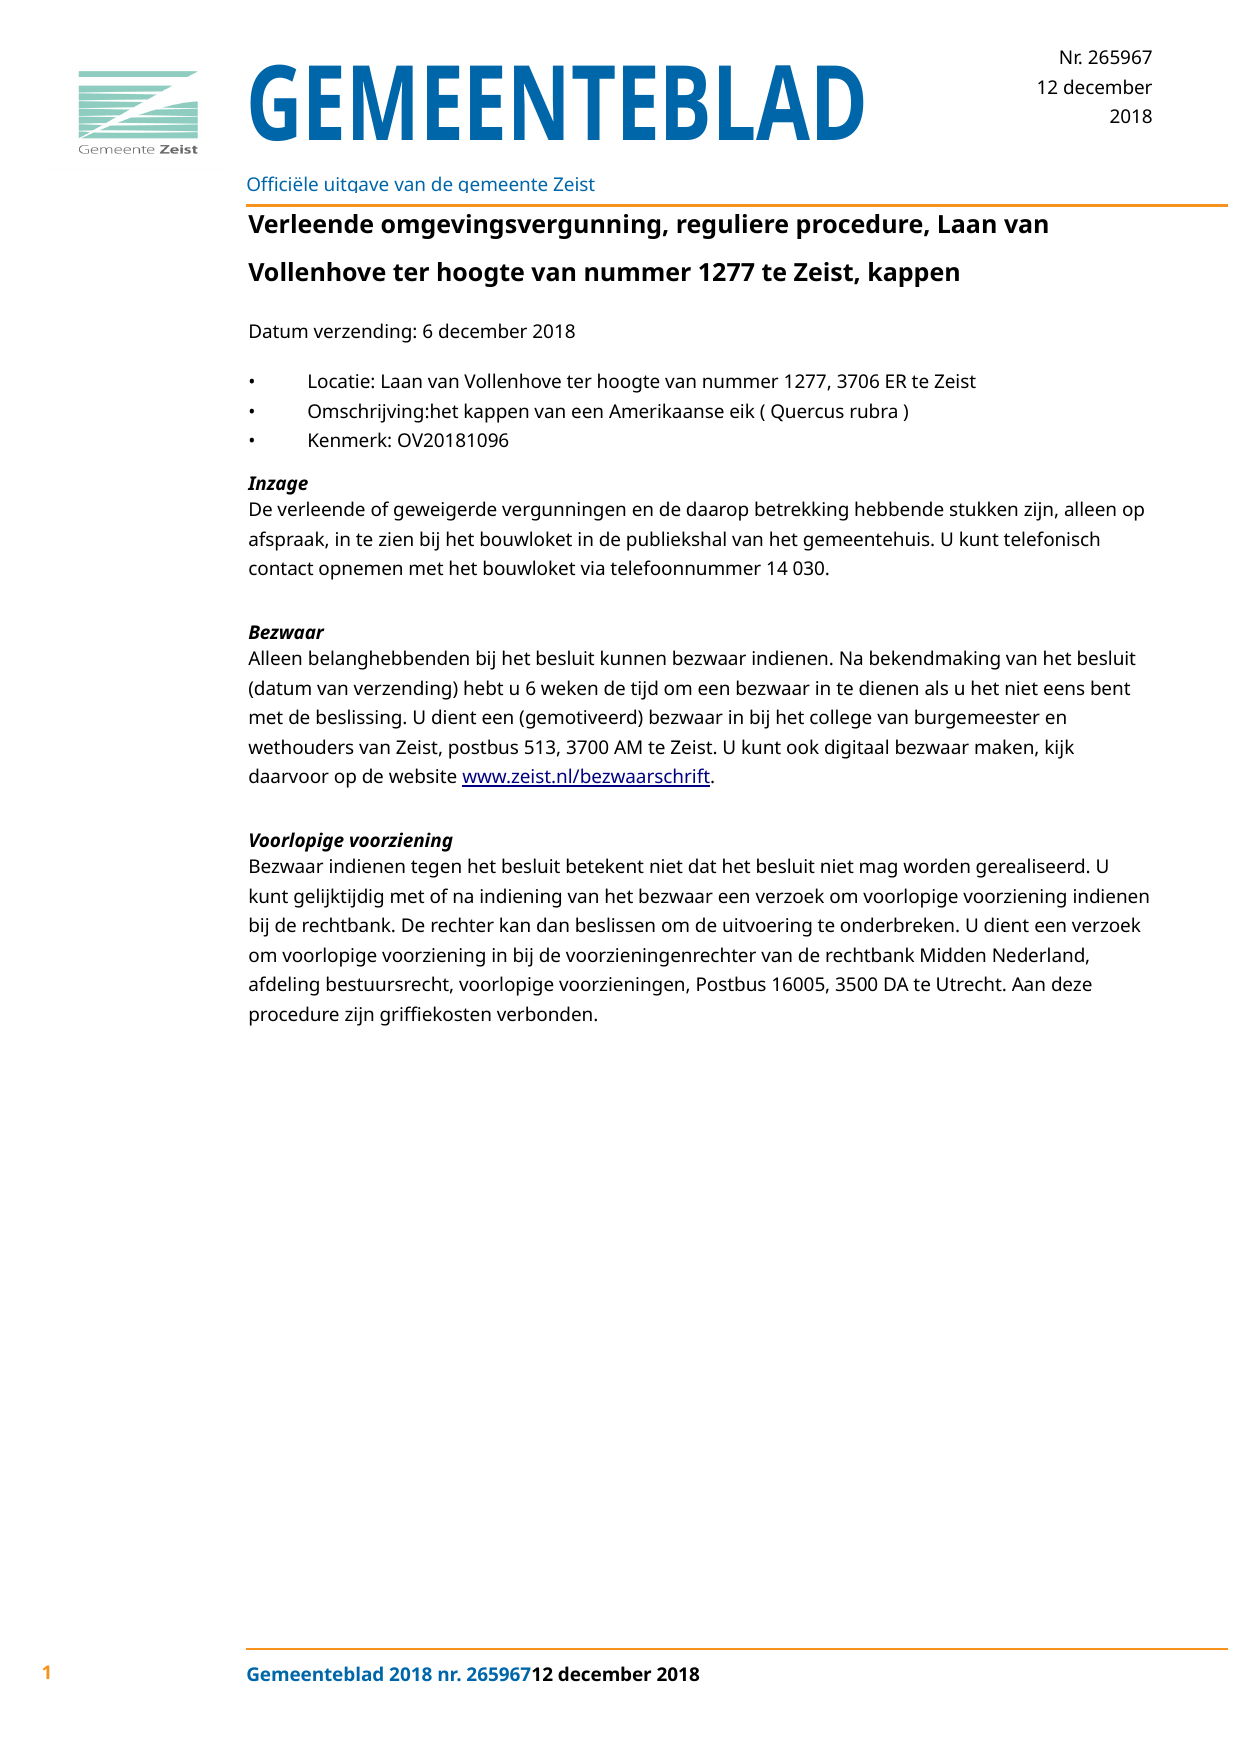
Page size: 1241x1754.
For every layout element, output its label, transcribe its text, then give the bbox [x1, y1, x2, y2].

list Kenmerk: OV20181096 [248, 427, 1152, 453]
text Bezwaar [248, 619, 1152, 645]
list Omschrijving:het kappen van een Amerikaanse eik ( Quercus rubra ) [248, 398, 1152, 424]
text Verleende omgevingsvergunning, reguliere procedure, Laan van Vollenhove ter hoogte van nummer 1277 te Zeist, kappen [248, 207, 1152, 288]
picture [41, 47, 231, 172]
text Inzage [248, 471, 1152, 496]
text Voorlopige voorziening [248, 827, 1152, 853]
text De verleende of geweigerde vergunningen en de daarop betrekking hebbende stukken zijn, alleen op afspraak, in te zien bij het bouwloket in de publiekshal van het gemeentehuis. U kunt telefonisch contact opnemen met het bouwloket via telefoonnummer 14 030. [248, 496, 1152, 581]
text Alleen belanghebbenden bij het besluit kunnen bezwaar indienen. Na bekendmaking van het besluit (datum van verzending) hebt u 6 weken de tijd om een bezwaar in te dienen als u het niet eens bent met de beslissing. U dient een (gemotiveerd) bezwaar in bij het college van burgemeester en wethouders van Zeist, postbus 513, 3700 AM te Zeist. U kunt ook digitaal bezwaar maken, kijk daarvoor op de website www.zeist.nl/bezwaarschrift. [248, 645, 1152, 789]
text Datum verzending: 6 december 2018 [248, 318, 1152, 344]
list Locatie: Laan van Vollenhove ter hoogte van nummer 1277, 3706 ER te Zeist [248, 368, 1152, 394]
text Bezwaar indienen tegen het besluit betekent niet dat het besluit niet mag worden gerealiseerd. U kunt gelijktijdig met of na indiening van het bezwaar een verzoek om voorlopige voorziening indienen bij de rechtbank. De rechter kan dan beslissen om de uitvoering te onderbreken. U dient een verzoek om voorlopige voorziening in bij de voorzieningenrechter van de rechtbank Midden Nederland, afdeling bestuursrecht, voorlopige voorzieningen, Postbus 16005, 3500 DA te Utrecht. Aan deze procedure zijn griffiekosten verbonden. [248, 853, 1152, 1027]
